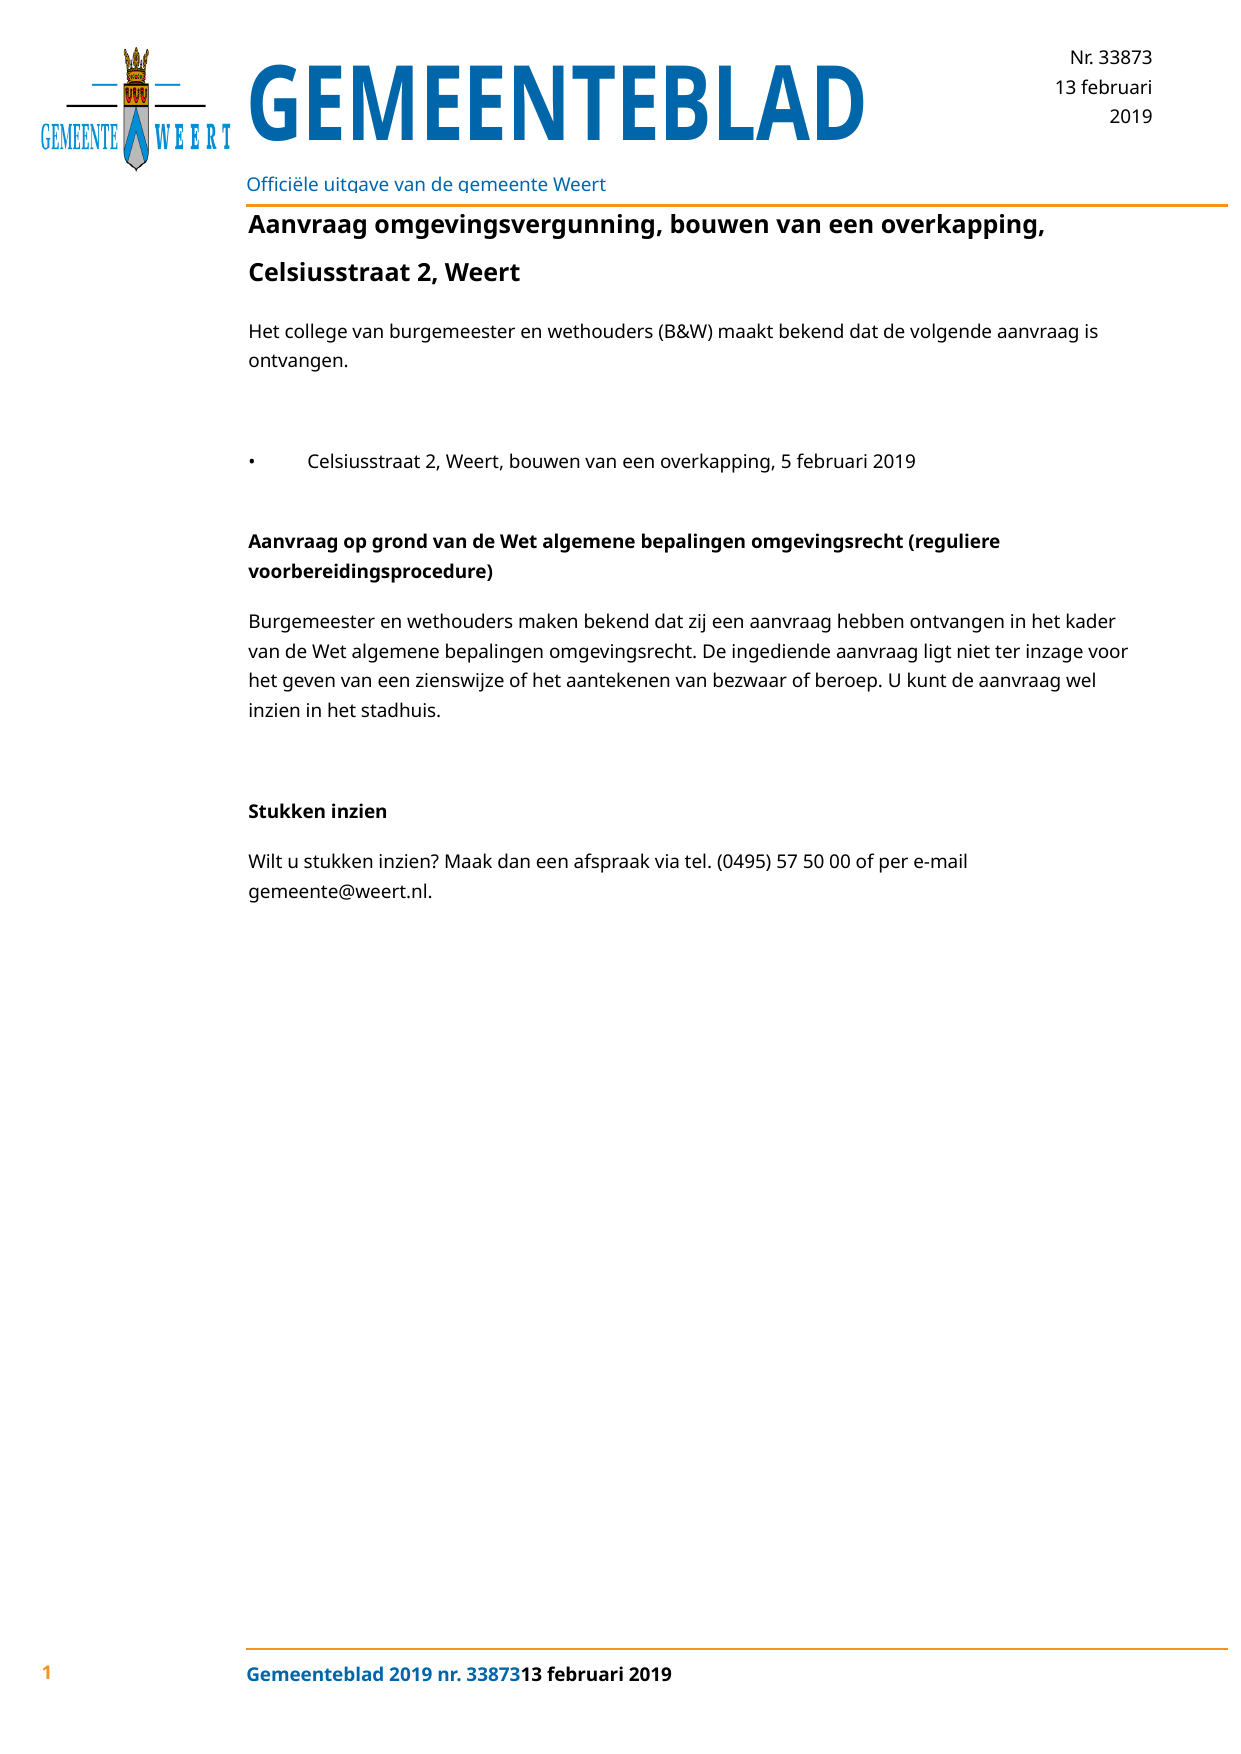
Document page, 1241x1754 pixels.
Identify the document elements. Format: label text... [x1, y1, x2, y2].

picture [41, 47, 231, 172]
text Stukken inzien [248, 798, 1152, 824]
text Aanvraag omgevingsvergunning, bouwen van een overkapping, Celsiusstraat 2, Weert [248, 207, 1152, 288]
text Het college van burgemeester en wethouders (B&W) maakt bekend dat de volgende aanvraag is ontvangen. [248, 318, 1152, 373]
text Wilt u stukken inzien? Maak dan een afspraak via tel. (0495) 57 50 00 of per e-mail gemeente@weert.nl. [248, 848, 1152, 904]
text Burgemeester en wethouders maken bekend dat zij een aanvraag hebben ontvangen in het kader van de Wet algemene bepalingen omgevingsrecht. De ingediende aanvraag ligt niet ter inzage voor het geven van een zienswijze of het aantekenen van bezwaar of beroep. U kunt de aanvraag wel inzien in het stadhuis. [248, 608, 1152, 723]
list Celsiusstraat 2, Weert, bouwen van een overkapping, 5 februari 2019 [248, 448, 1152, 474]
text Aanvraag op grond van de Wet algemene bepalingen omgevingsrecht (reguliere voorbereidingsprocedure) [248, 528, 1152, 584]
